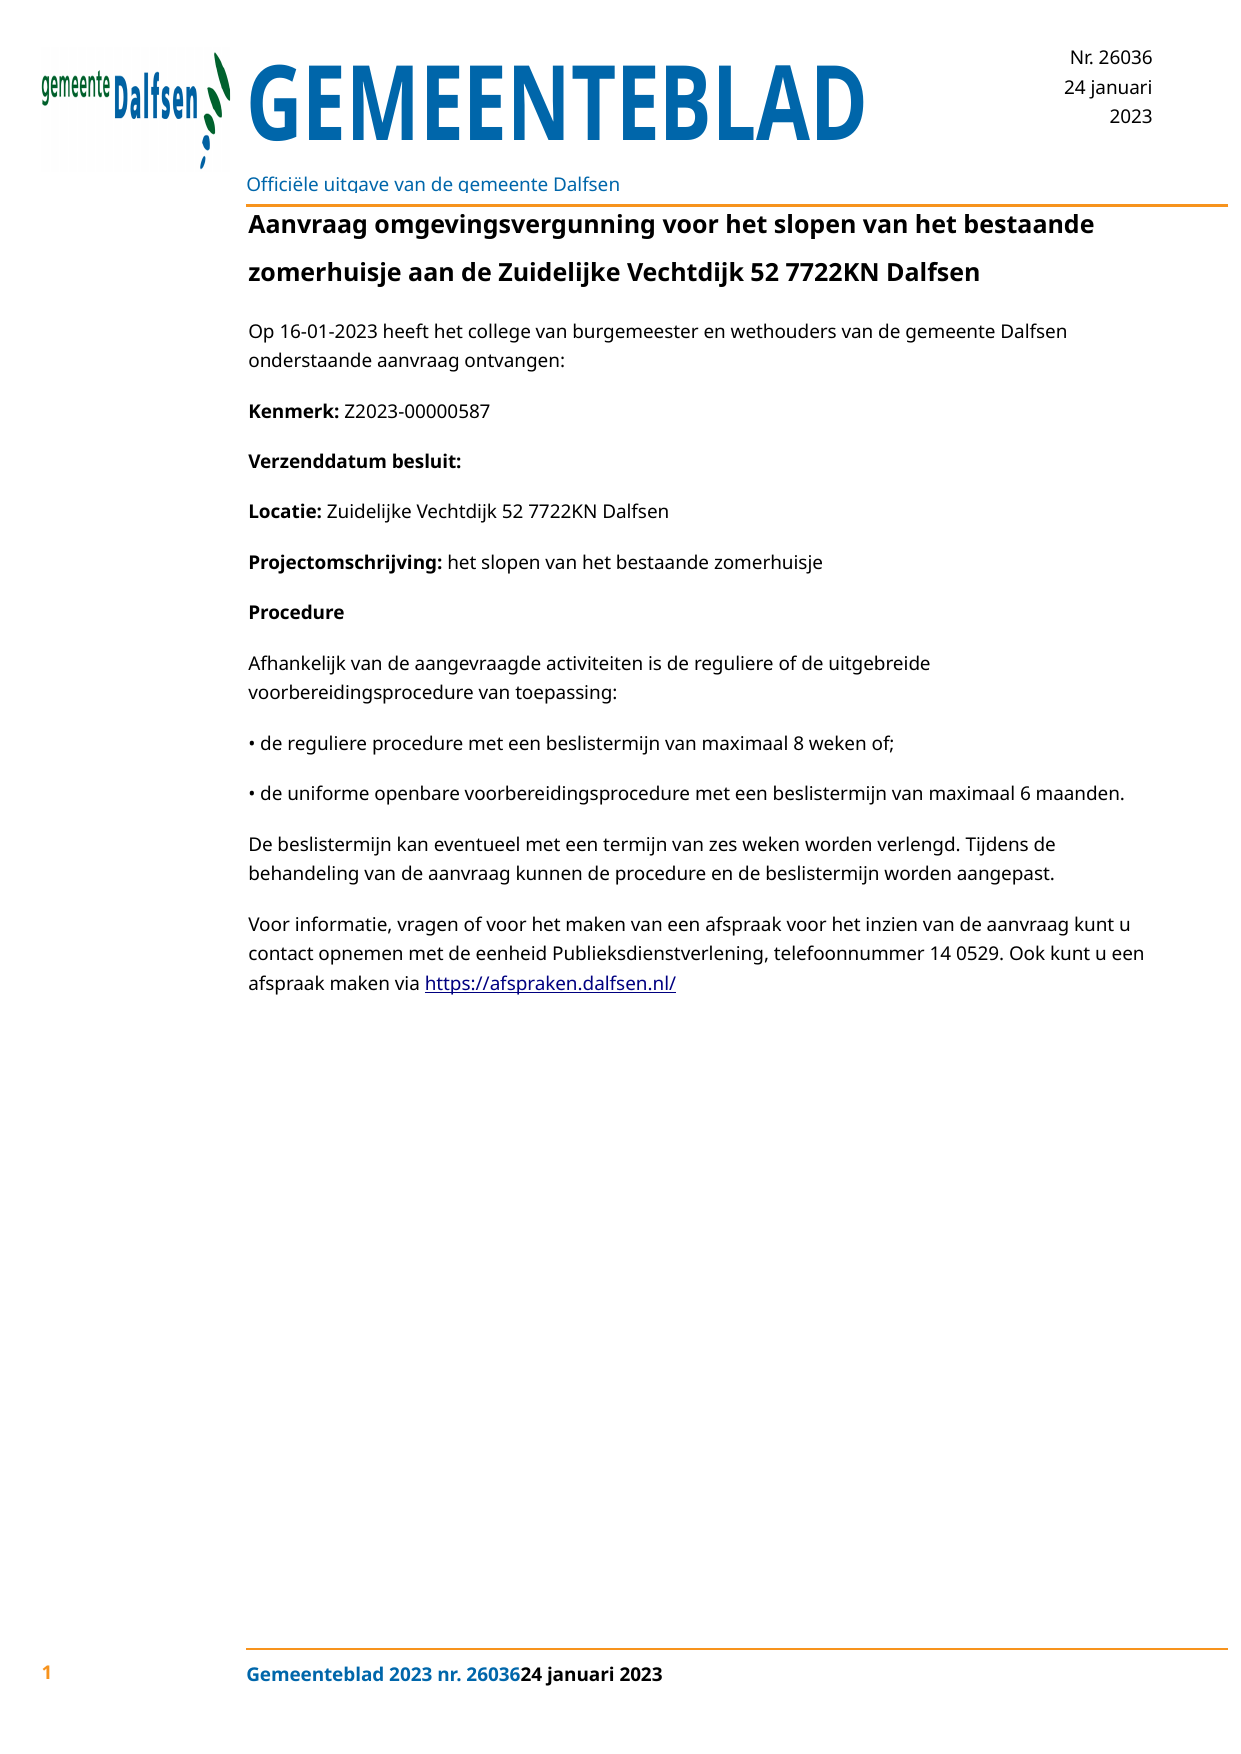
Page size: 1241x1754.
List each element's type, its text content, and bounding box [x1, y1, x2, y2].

text Voor informatie, vragen of voor het maken van een afspraak voor het inzien van de aanvraag kunt u contact opnemen met de eenheid Publieksdienstverlening, telefoonnummer 14 0529. Ook kunt u een afspraak maken via https://afspraken.dalfsen.nl/ [248, 911, 1152, 996]
text Verzenddatum besluit: [248, 448, 1152, 474]
text Projectomschrijving: het slopen van het bestaande zomerhuisje [248, 549, 1152, 575]
text Locatie: Zuidelijke Vechtdijk 52 7722KN Dalfsen [248, 499, 1152, 524]
picture [41, 47, 231, 172]
text Kenmerk: Z2023-00000587 [248, 398, 1152, 424]
text • de reguliere procedure met een beslistermijn van maximaal 8 weken of; [248, 730, 1152, 756]
text Aanvraag omgevingsvergunning voor het slopen van het bestaande zomerhuisje aan de Zuidelijke Vechtdijk 52 7722KN Dalfsen [248, 207, 1152, 288]
text Procedure [248, 599, 1152, 625]
text De beslistermijn kan eventueel met een termijn van zes weken worden verlengd. Tijdens de behandeling van de aanvraag kunnen de procedure en de beslistermijn worden aangepast. [248, 831, 1152, 886]
text • de uniforme openbare voorbereidingsprocedure met een beslistermijn van maximaal 6 maanden. [248, 780, 1152, 806]
text Afhankelijk van de aangevraagde activiteiten is de reguliere of de uitgebreide voorbereidingsprocedure van toepassing: [248, 650, 1152, 705]
text Op 16-01-2023 heeft het college van burgemeester en wethouders van de gemeente Dalfsen onderstaande aanvraag ontvangen: [248, 318, 1152, 373]
